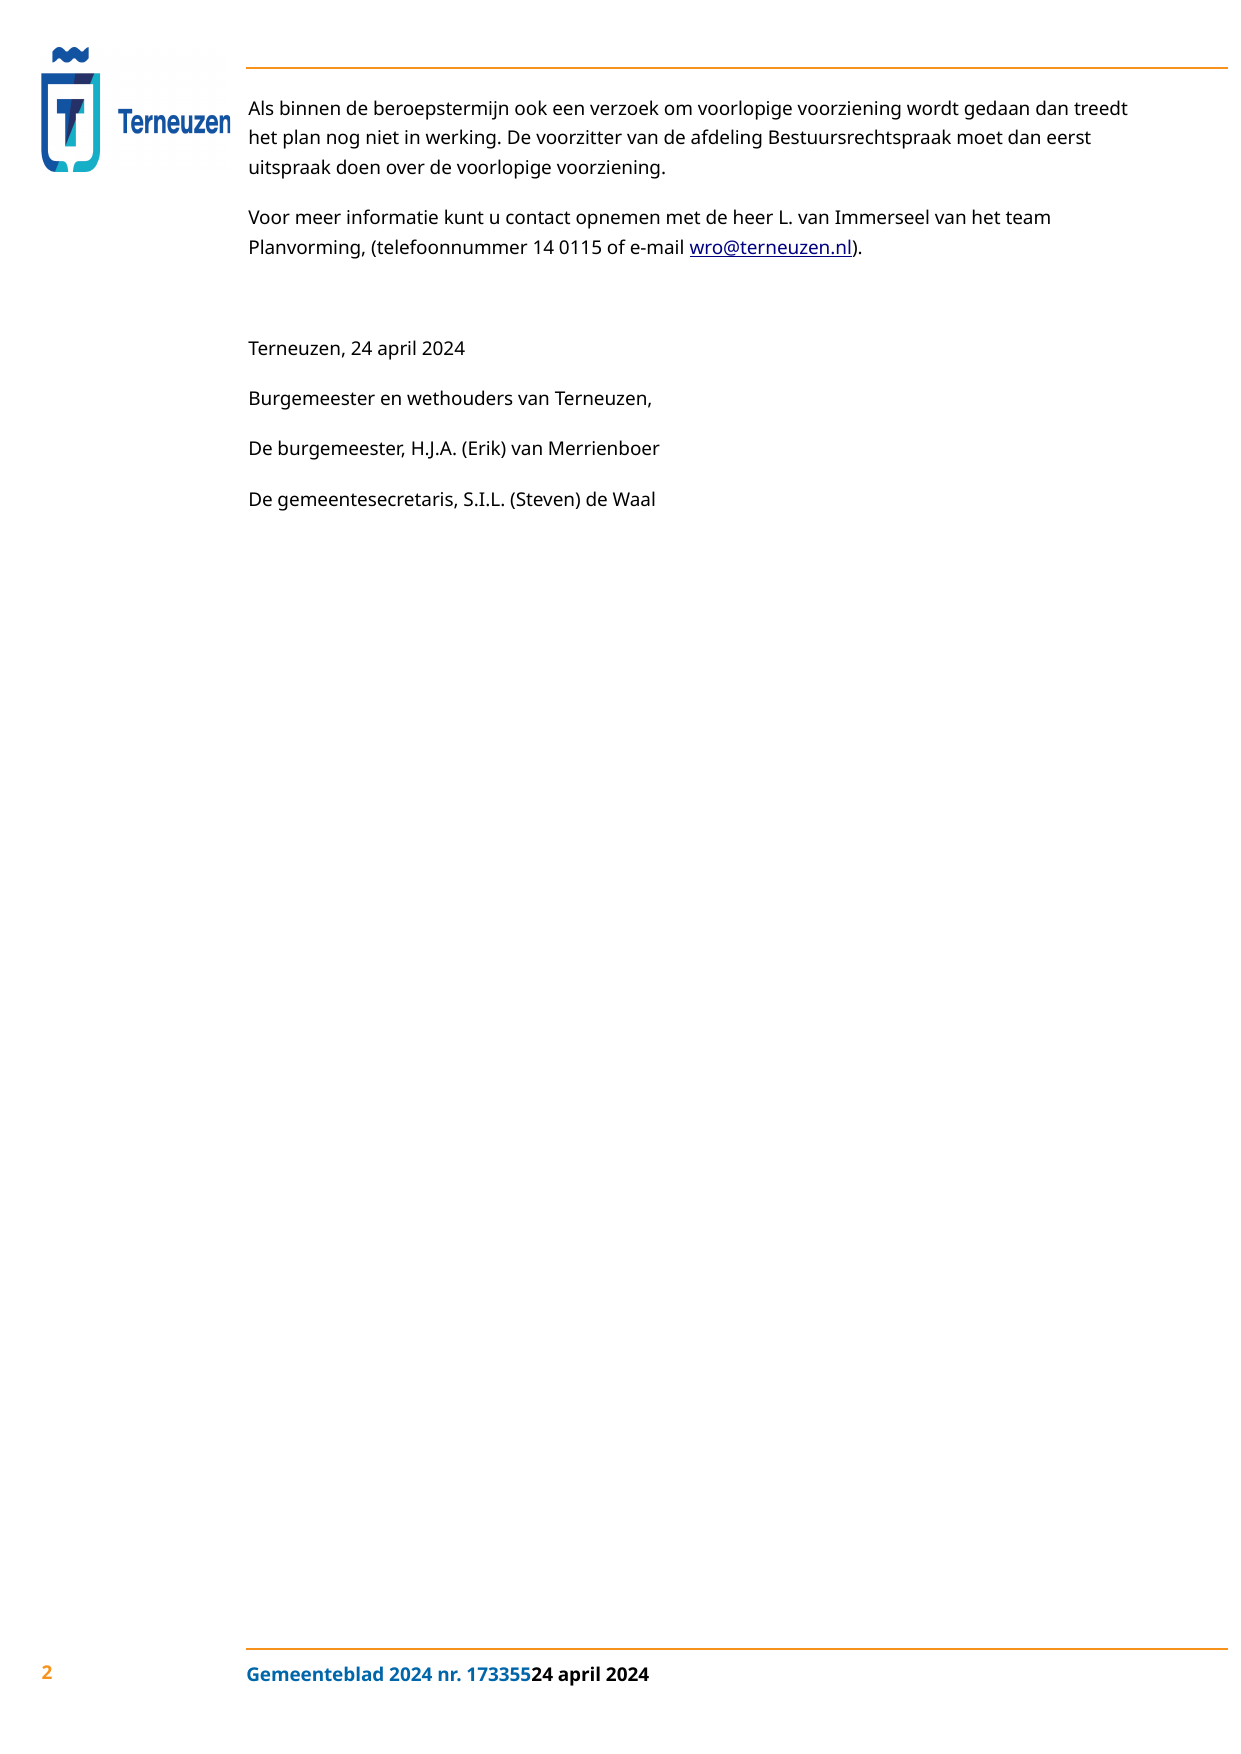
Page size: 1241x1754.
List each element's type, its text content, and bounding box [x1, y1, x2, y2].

text De burgemeester, H.J.A. (Erik) van Merrienboer [248, 436, 1152, 461]
picture [41, 47, 231, 172]
text Terneuzen, 24 april 2024 [248, 335, 1152, 361]
text Voor meer informatie kunt u contact opnemen met de heer L. van Immerseel van het team Planvorming, (telefoonnummer 14 0115 of e-mail wro@terneuzen.nl). [248, 204, 1152, 260]
text De gemeentesecretaris, S.I.L. (Steven) de Waal [248, 486, 1152, 512]
text Als binnen de beroepstermijn ook een verzoek om voorlopige voorziening wordt gedaan dan treedt het plan nog niet in werking. De voorzitter van de afdeling Bestuursrechtspraak moet dan eerst uitspraak doen over de voorlopige voorziening. [248, 95, 1152, 180]
text Burgemeester en wethouders van Terneuzen, [248, 385, 1152, 411]
